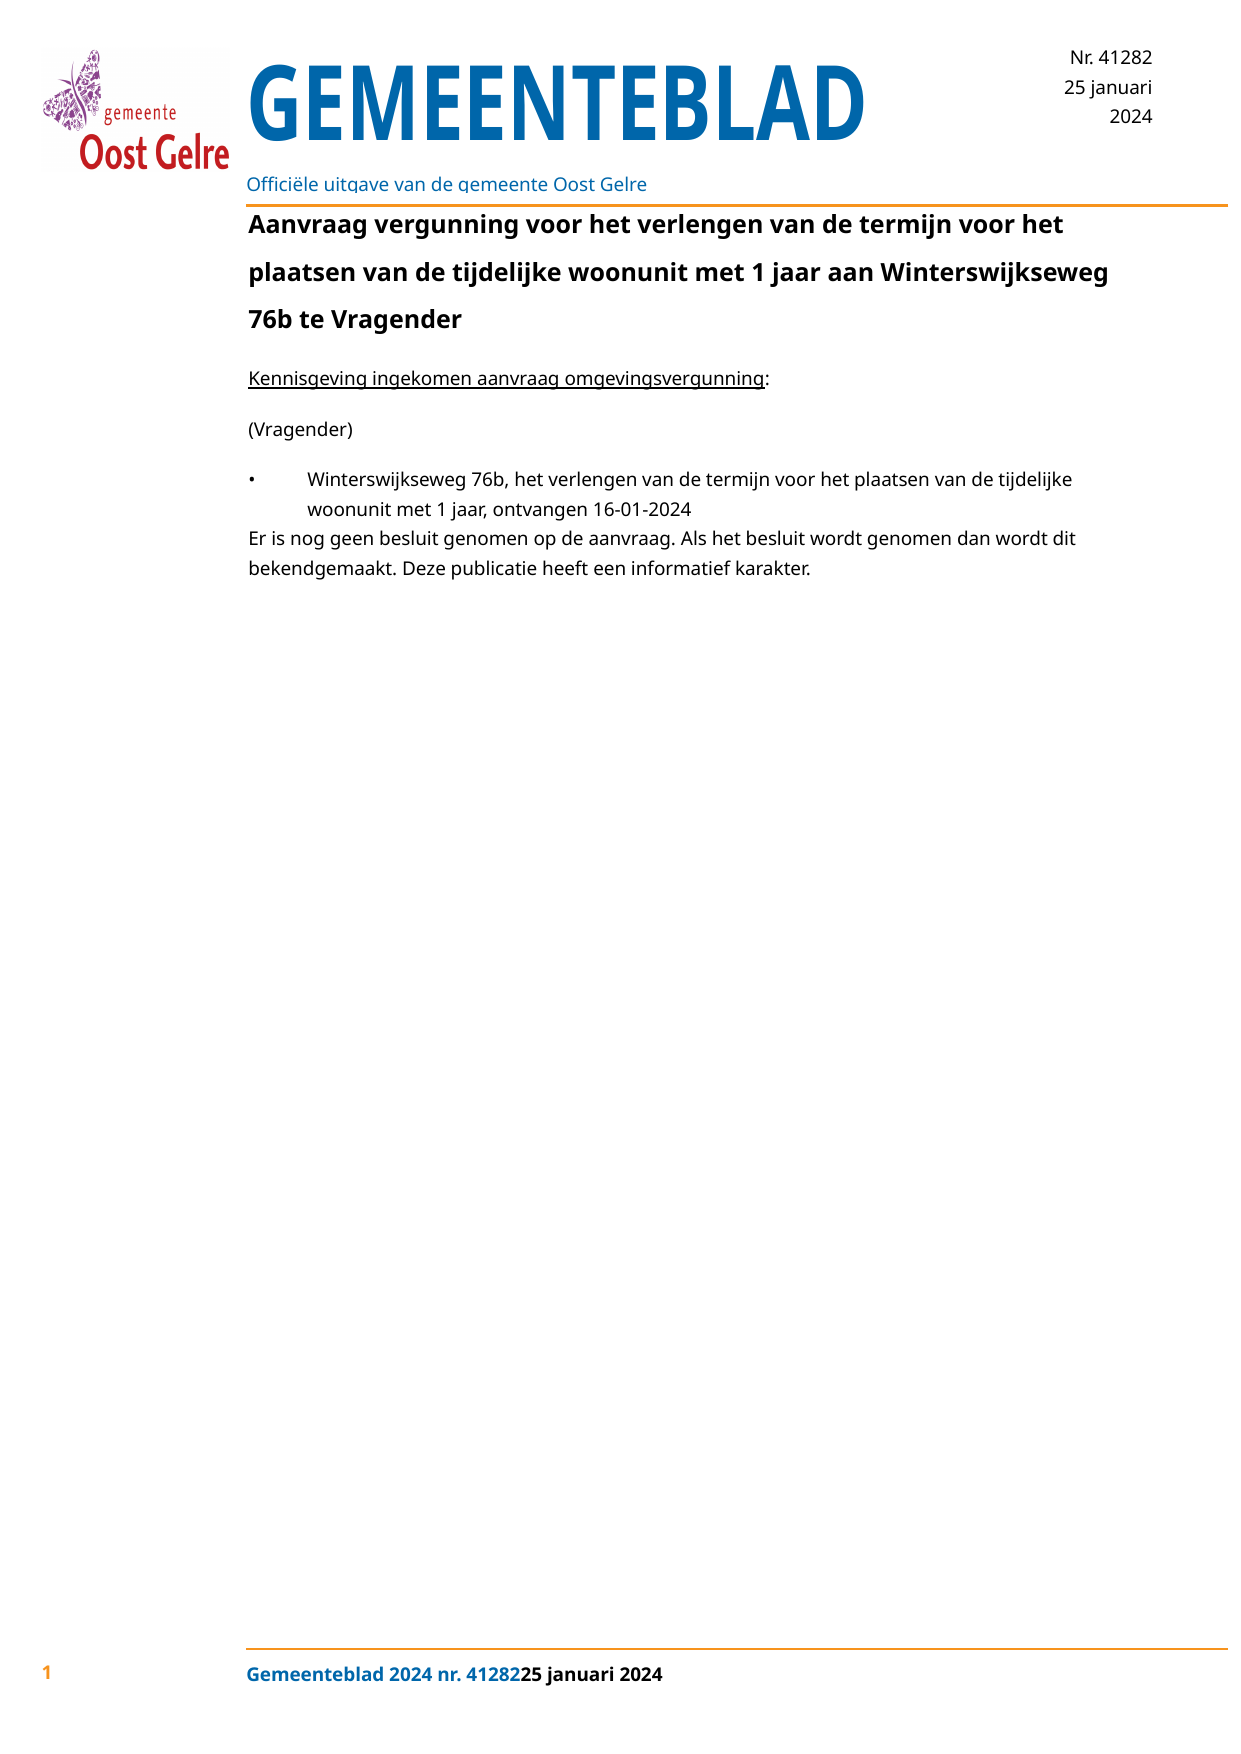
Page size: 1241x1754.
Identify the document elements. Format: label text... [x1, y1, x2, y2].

text (Vragender) [248, 416, 1152, 442]
text Kennisgeving ingekomen aanvraag omgevingsvergunning: [248, 366, 1152, 391]
picture [41, 47, 231, 172]
text Er is nog geen besluit genomen op de aanvraag. Als het besluit wordt genomen dan wordt dit bekendgemaakt. Deze publicatie heeft een informatief karakter. [248, 526, 1152, 581]
text Aanvraag vergunning voor het verlengen van de termijn voor het plaatsen van de tijdelijke woonunit met 1 jaar aan Winterswijkseweg 76b te Vragender [248, 207, 1152, 336]
list Winterswijkseweg 76b, het verlengen van de termijn voor het plaatsen van de tijdelijke woonunit met 1 jaar, ontvangen 16-01-2024 [248, 466, 1152, 522]
